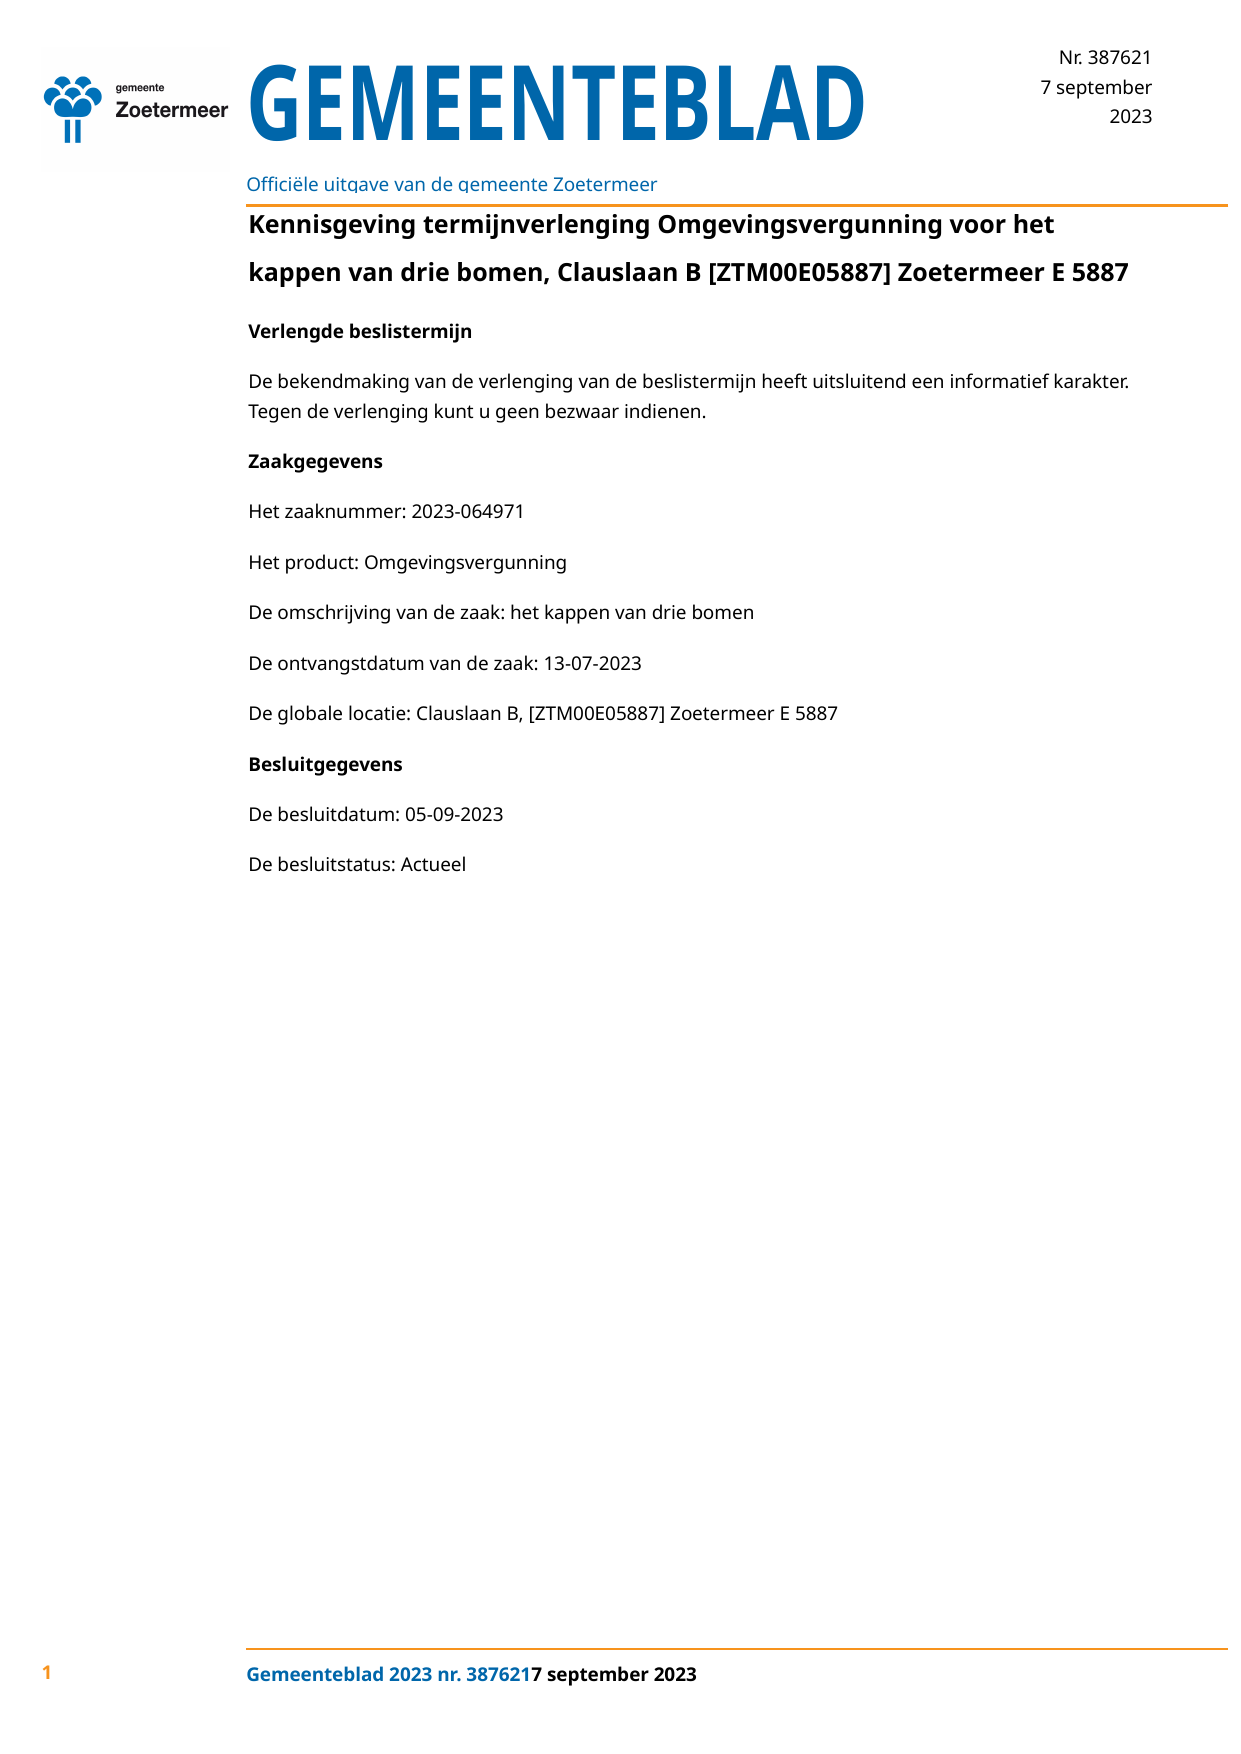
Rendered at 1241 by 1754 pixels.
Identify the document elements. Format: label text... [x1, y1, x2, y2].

text De bekendmaking van de verlenging van de beslistermijn heeft uitsluitend een informatief karakter. Tegen de verlenging kunt u geen bezwaar indienen. [248, 368, 1152, 424]
text Besluitgegevens [248, 751, 1152, 777]
text Het zaaknummer: 2023-064971 [248, 499, 1152, 524]
text De globale locatie: Clauslaan B, [ZTM00E05887] Zoetermeer E 5887 [248, 700, 1152, 726]
text De besluitstatus: Actueel [248, 852, 1152, 877]
text Kennisgeving termijnverlenging Omgevingsvergunning voor het kappen van drie bomen, Clauslaan B [ZTM00E05887] Zoetermeer E 5887 [248, 207, 1152, 288]
text Zaakgegevens [248, 448, 1152, 474]
text De ontvangstdatum van de zaak: 13-07-2023 [248, 650, 1152, 676]
picture [41, 47, 231, 172]
text De besluitdatum: 05-09-2023 [248, 801, 1152, 827]
text Verlengde beslistermijn [248, 318, 1152, 344]
text De omschrijving van de zaak: het kappen van drie bomen [248, 599, 1152, 625]
text Het product: Omgevingsvergunning [248, 549, 1152, 575]
